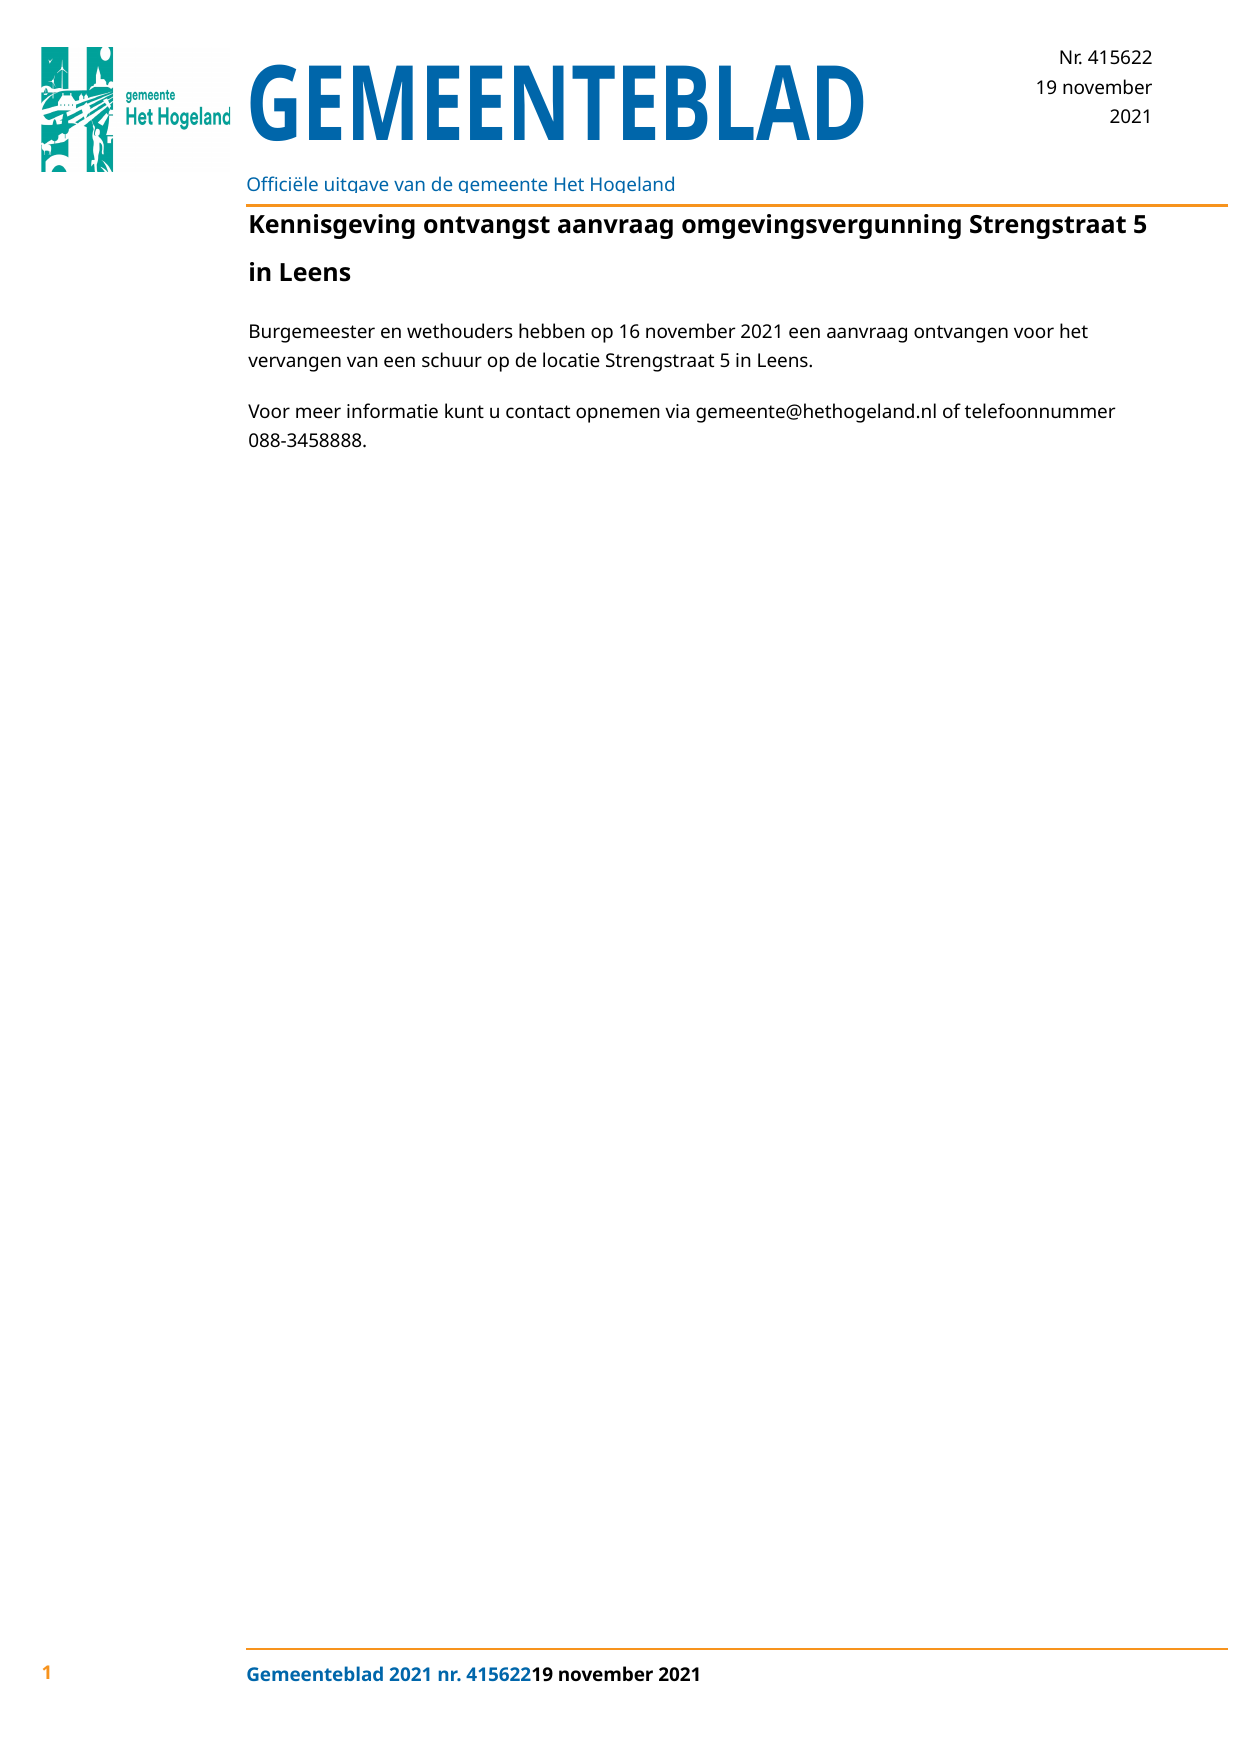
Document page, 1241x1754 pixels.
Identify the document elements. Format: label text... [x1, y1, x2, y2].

text Kennisgeving ontvangst aanvraag omgevingsvergunning Strengstraat 5 in Leens [248, 207, 1152, 288]
picture [41, 47, 231, 172]
text Burgemeester en wethouders hebben op 16 november 2021 een aanvraag ontvangen voor het vervangen van een schuur op de locatie Strengstraat 5 in Leens. [248, 318, 1152, 373]
text Voor meer informatie kunt u contact opnemen via gemeente@hethogeland.nl of telefoonnummer 088-3458888. [248, 398, 1152, 453]
